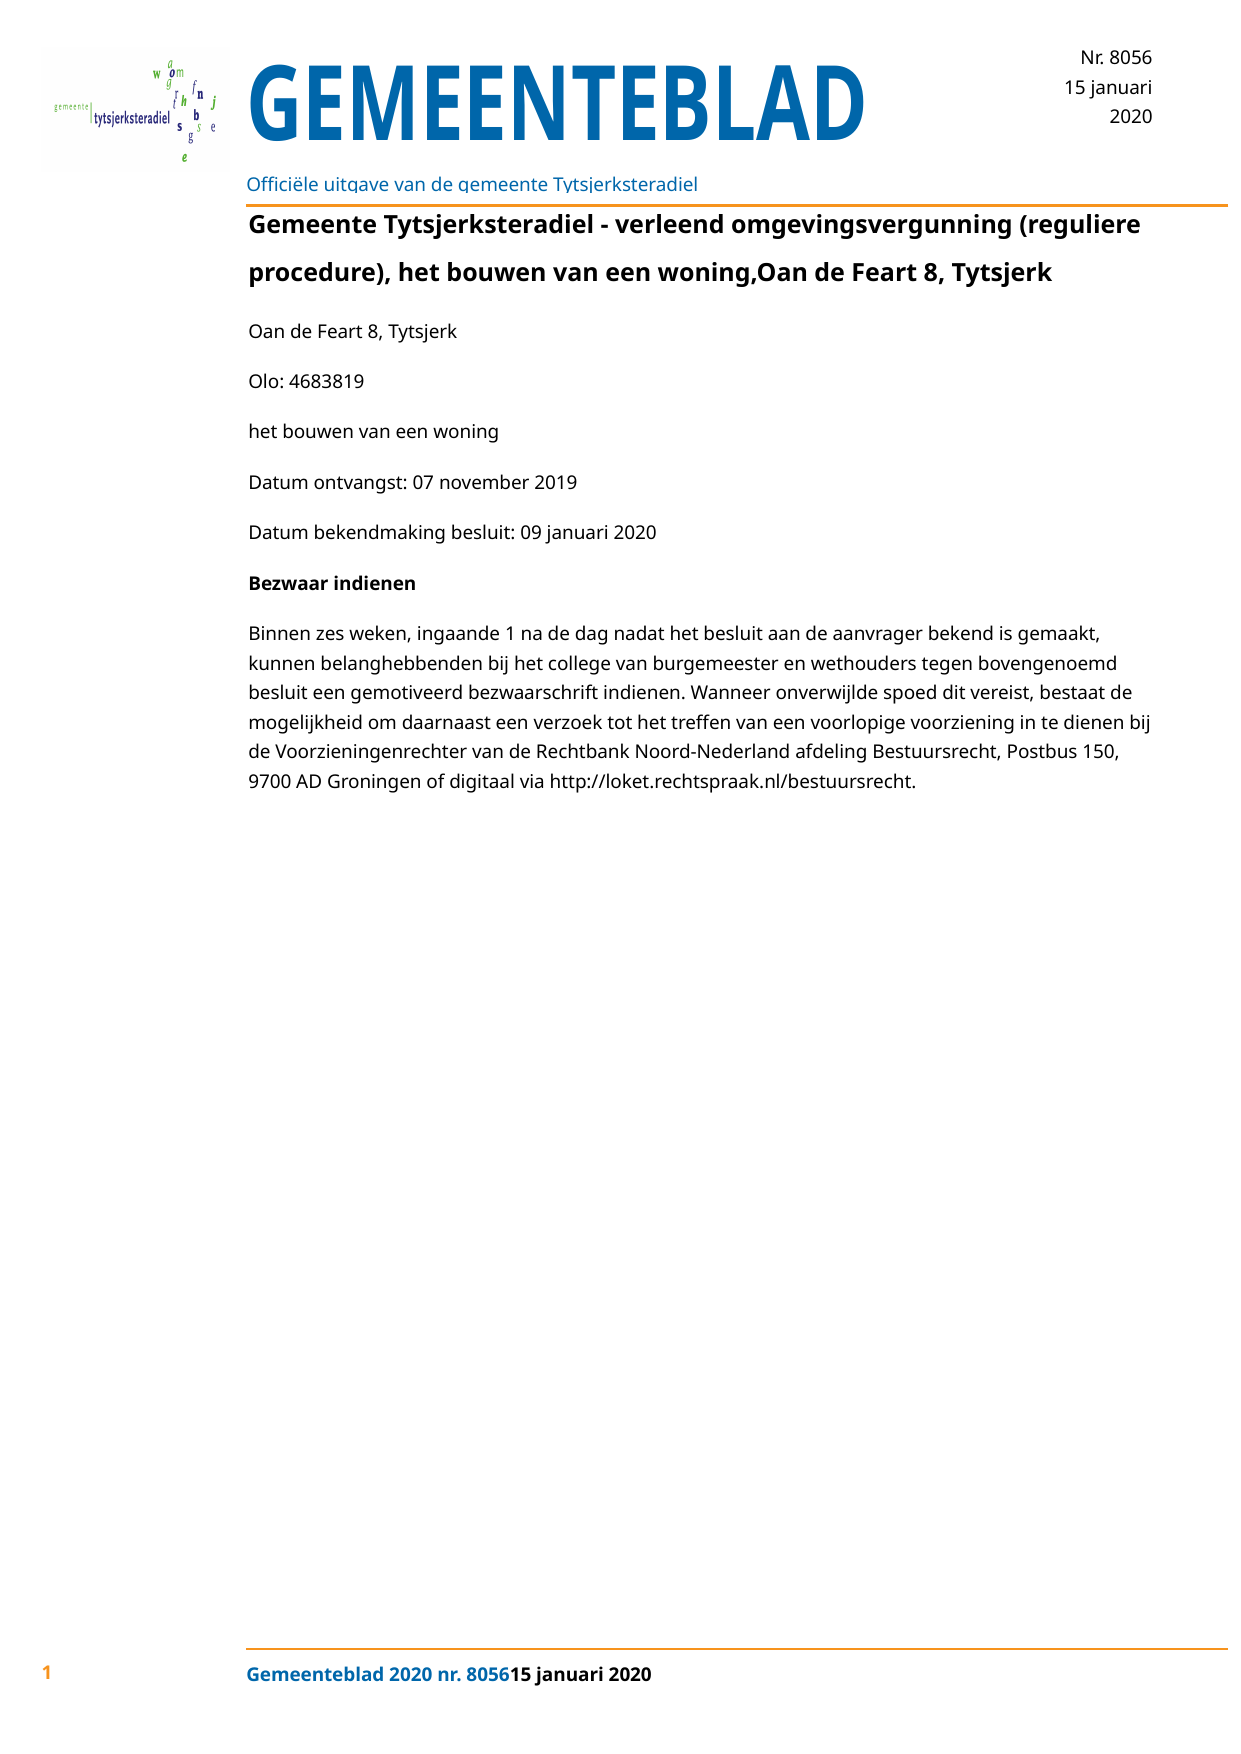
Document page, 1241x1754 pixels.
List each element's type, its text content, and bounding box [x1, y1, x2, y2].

text Binnen zes weken, ingaande 1 na de dag nadat het besluit aan de aanvrager bekend is gemaakt, kunnen belanghebbenden bij het college van burgemeester en wethouders tegen bovengenoemd besluit een gemotiveerd bezwaarschrift indienen. Wanneer onverwijlde spoed dit vereist, bestaat de mogelijkheid om daarnaast een verzoek tot het treffen van een voorlopige voorziening in te dienen bij de Voorzieningenrechter van de Rechtbank Noord-Nederland afdeling Bestuursrecht, Postbus 150, 9700 AD Groningen of digitaal via http://loket.rechtspraak.nl/bestuursrecht. [248, 620, 1152, 794]
text Datum bekendmaking besluit: 09 januari 2020 [248, 519, 1152, 545]
text Oan de Feart 8, Tytsjerk [248, 318, 1152, 344]
text Olo: 4683819 [248, 368, 1152, 394]
text Bezwaar indienen [248, 570, 1152, 596]
text het bouwen van een woning [248, 419, 1152, 444]
picture [41, 47, 231, 172]
text Datum ontvangst: 07 november 2019 [248, 469, 1152, 495]
text Gemeente Tytsjerksteradiel - verleend omgevingsvergunning (reguliere procedure), het bouwen van een woning,Oan de Feart 8, Tytsjerk [248, 207, 1152, 288]
